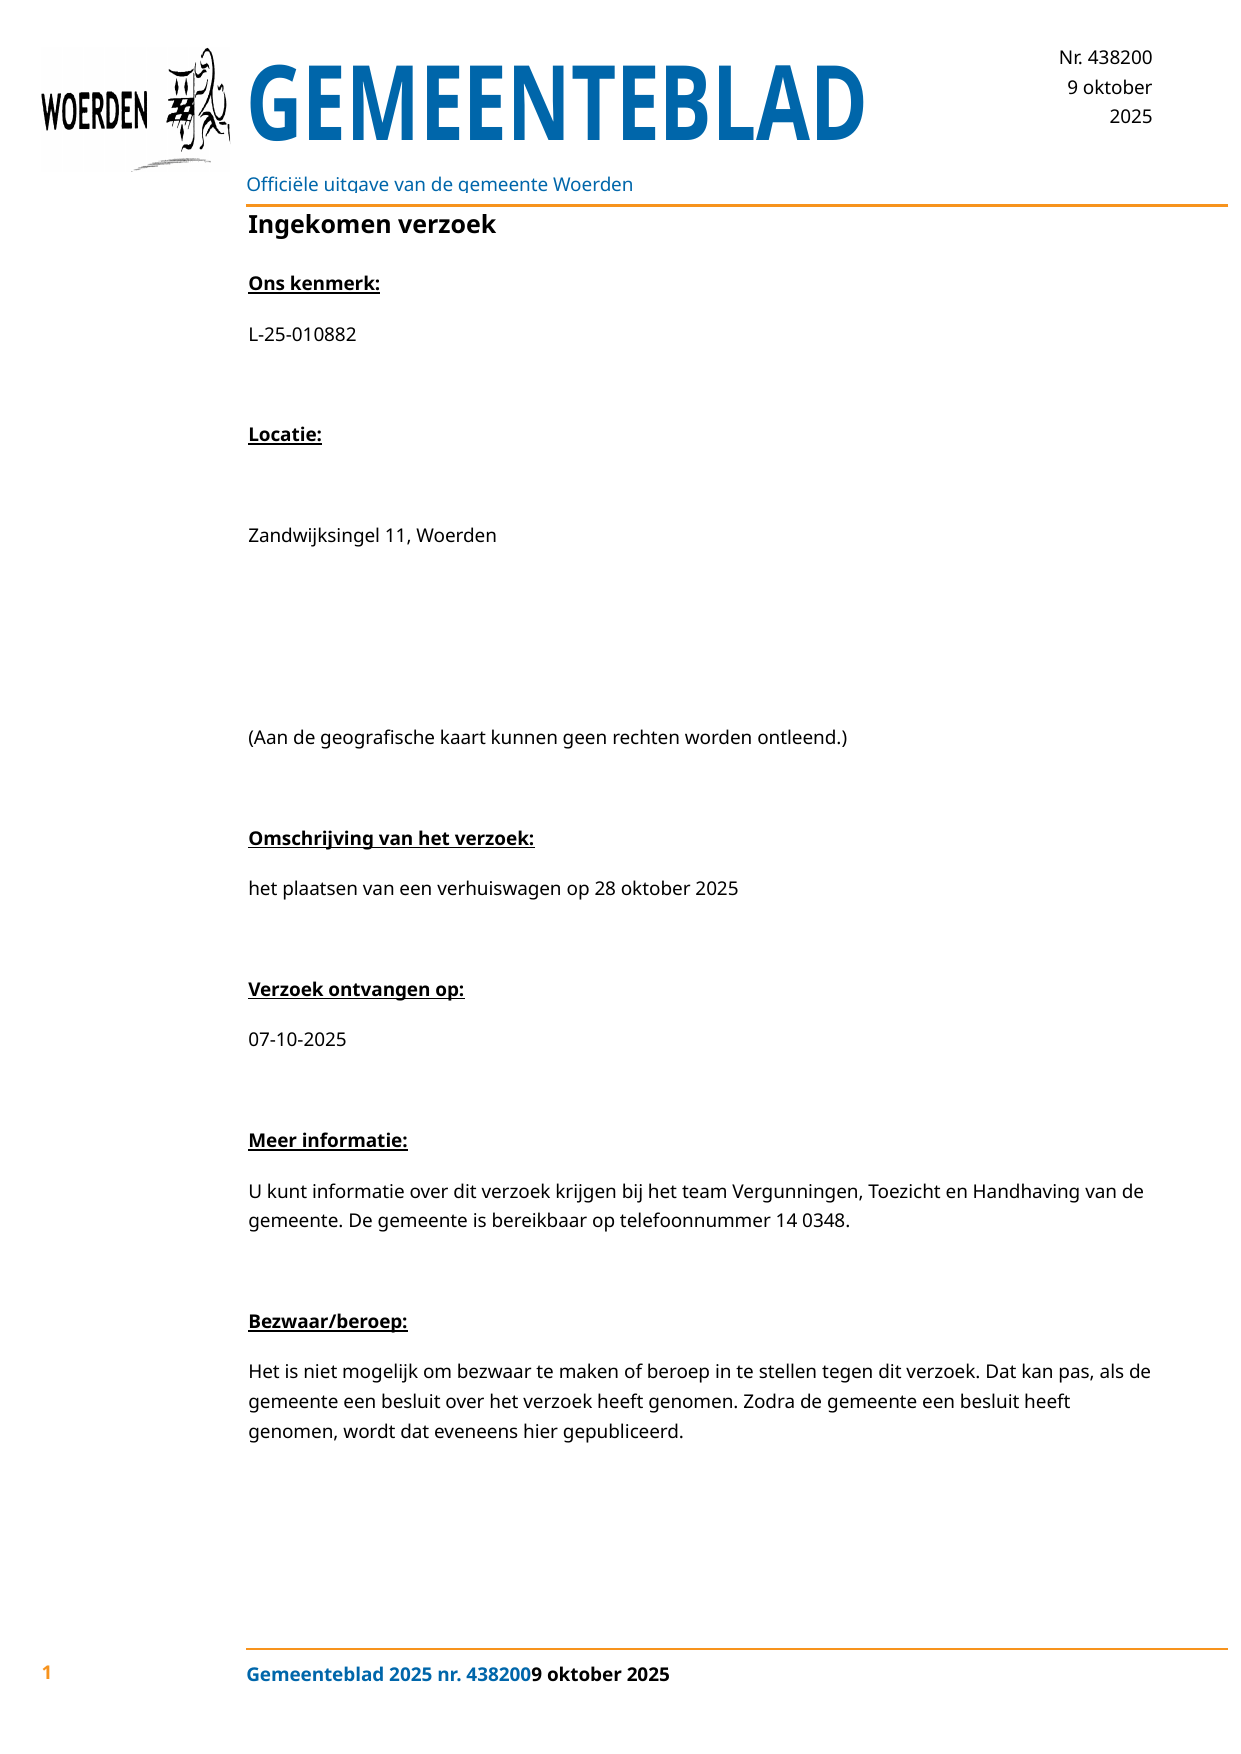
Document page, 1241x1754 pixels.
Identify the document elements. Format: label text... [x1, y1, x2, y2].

text Zandwijksingel 11, Woerden [248, 522, 1152, 548]
text Ons kenmerk: [248, 270, 1152, 296]
picture [41, 47, 231, 172]
text (Aan de geografische kaart kunnen geen rechten worden ontleend.) [248, 724, 1152, 750]
text Meer informatie: [248, 1127, 1152, 1153]
text Ingekomen verzoek [248, 207, 1152, 241]
text Bezwaar/beroep: [248, 1308, 1152, 1334]
text L-25-010882 [248, 321, 1152, 346]
text 07-10-2025 [248, 1027, 1152, 1052]
text Het is niet mogelijk om bezwaar te maken of beroep in te stellen tegen dit verzoek. Dat kan pas, als de gemeente een besluit over het verzoek heeft genomen. Zodra de gemeente een besluit heeft genomen, wordt dat eveneens hier gepubliceerd. [248, 1359, 1152, 1443]
text Locatie: [248, 422, 1152, 447]
text Verzoek ontvangen op: [248, 976, 1152, 1002]
text U kunt informatie over dit verzoek krijgen bij het team Vergunningen, Toezicht en Handhaving van de gemeente. De gemeente is bereikbaar op telefoonnummer 14 0348. [248, 1178, 1152, 1233]
text het plaatsen van een verhuiswagen op 28 oktober 2025 [248, 875, 1152, 901]
text Omschrijving van het verzoek: [248, 825, 1152, 851]
